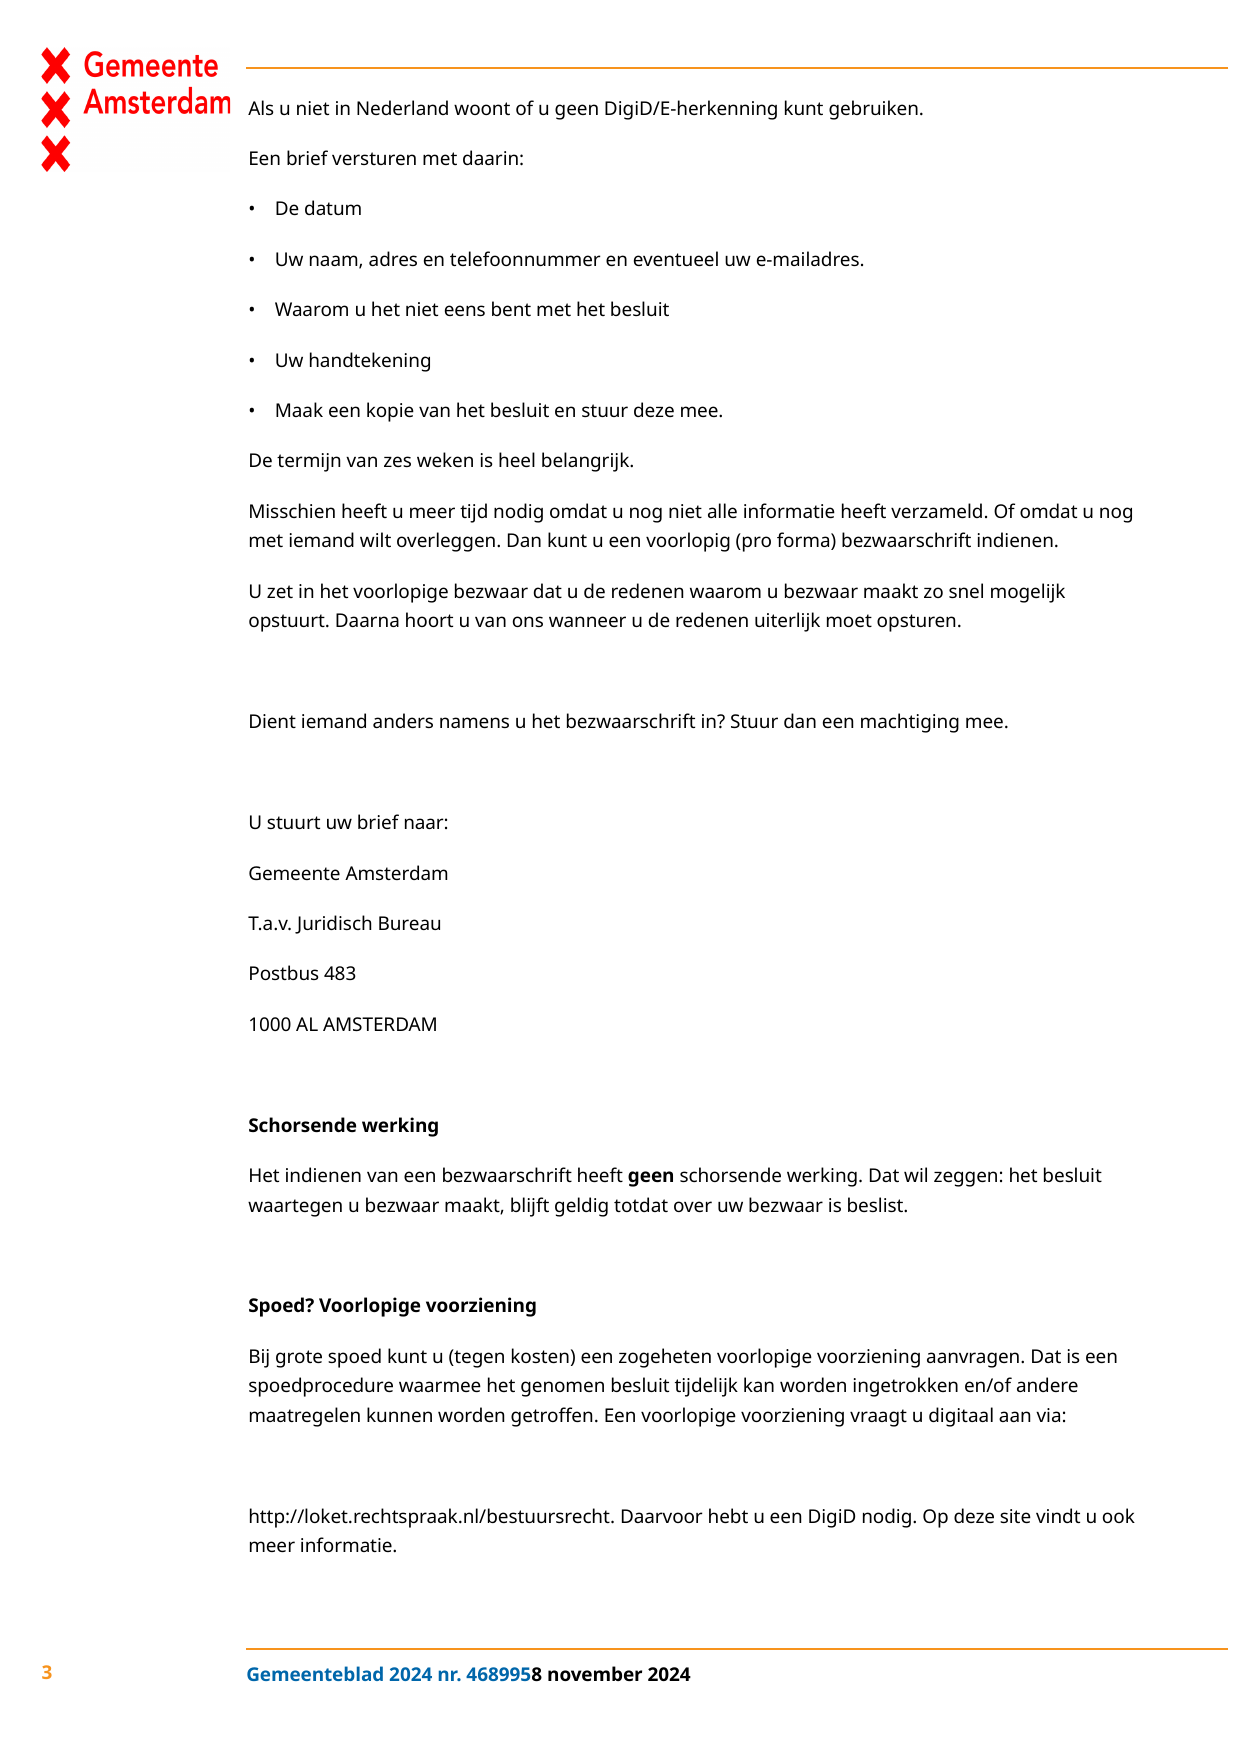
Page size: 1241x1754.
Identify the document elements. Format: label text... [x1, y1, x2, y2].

text Postbus 483 [248, 961, 1152, 986]
text Gemeente Amsterdam [248, 860, 1152, 886]
text Spoed? Voorlopige voorziening [248, 1293, 1152, 1318]
text De termijn van zes weken is heel belangrijk. [248, 448, 1152, 473]
text • De datum [248, 196, 1152, 221]
text 1000 AL AMSTERDAM [248, 1011, 1152, 1037]
text • Waarom u het niet eens bent met het besluit [248, 296, 1152, 322]
text • Maak een kopie van het besluit en stuur deze mee. [248, 397, 1152, 423]
text Schorsende werking [248, 1112, 1152, 1138]
text Misschien heeft u meer tijd nodig omdat u nog niet alle informatie heeft verzameld. Of omdat u nog met iemand wilt overleggen. Dan kunt u een voorlopig (pro forma) bezwaarschrift indienen. [248, 498, 1152, 553]
text T.a.v. Juridisch Bureau [248, 910, 1152, 936]
text U zet in het voorlopige bezwaar dat u de redenen waarom u bezwaar maakt zo snel mogelijk opstuurt. Daarna hoort u van ons wanneer u de redenen uiterlijk moet opsturen. [248, 578, 1152, 633]
text Een brief versturen met daarin: [248, 145, 1152, 171]
text Als u niet in Nederland woont of u geen DigiD/E-herkenning kunt gebruiken. [248, 95, 1152, 121]
text • Uw naam, adres en telefoonnummer en eventueel uw e-mailadres. [248, 246, 1152, 272]
text U stuurt uw brief naar: [248, 809, 1152, 835]
text • Uw handtekening [248, 347, 1152, 373]
text Het indienen van een bezwaarschrift heeft geen schorsende werking. Dat wil zeggen: het besluit waartegen u bezwaar maakt, blijft geldig totdat over uw bezwaar is beslist. [248, 1162, 1152, 1218]
picture [41, 47, 231, 172]
text Dient iemand anders namens u het bezwaarschrift in? Stuur dan een machtiging mee. [248, 708, 1152, 734]
text http://loket.rechtspraak.nl/bestuursrecht. Daarvoor hebt u een DigiD nodig. Op deze site vindt u ook meer informatie. [248, 1503, 1152, 1558]
text Bij grote spoed kunt u (tegen kosten) een zogeheten voorlopige voorziening aanvragen. Dat is een spoedprocedure waarmee het genomen besluit tijdelijk kan worden ingetrokken en/of andere maatregelen kunnen worden getroffen. Een voorlopige voorziening vraagt u digitaal aan via: [248, 1343, 1152, 1428]
